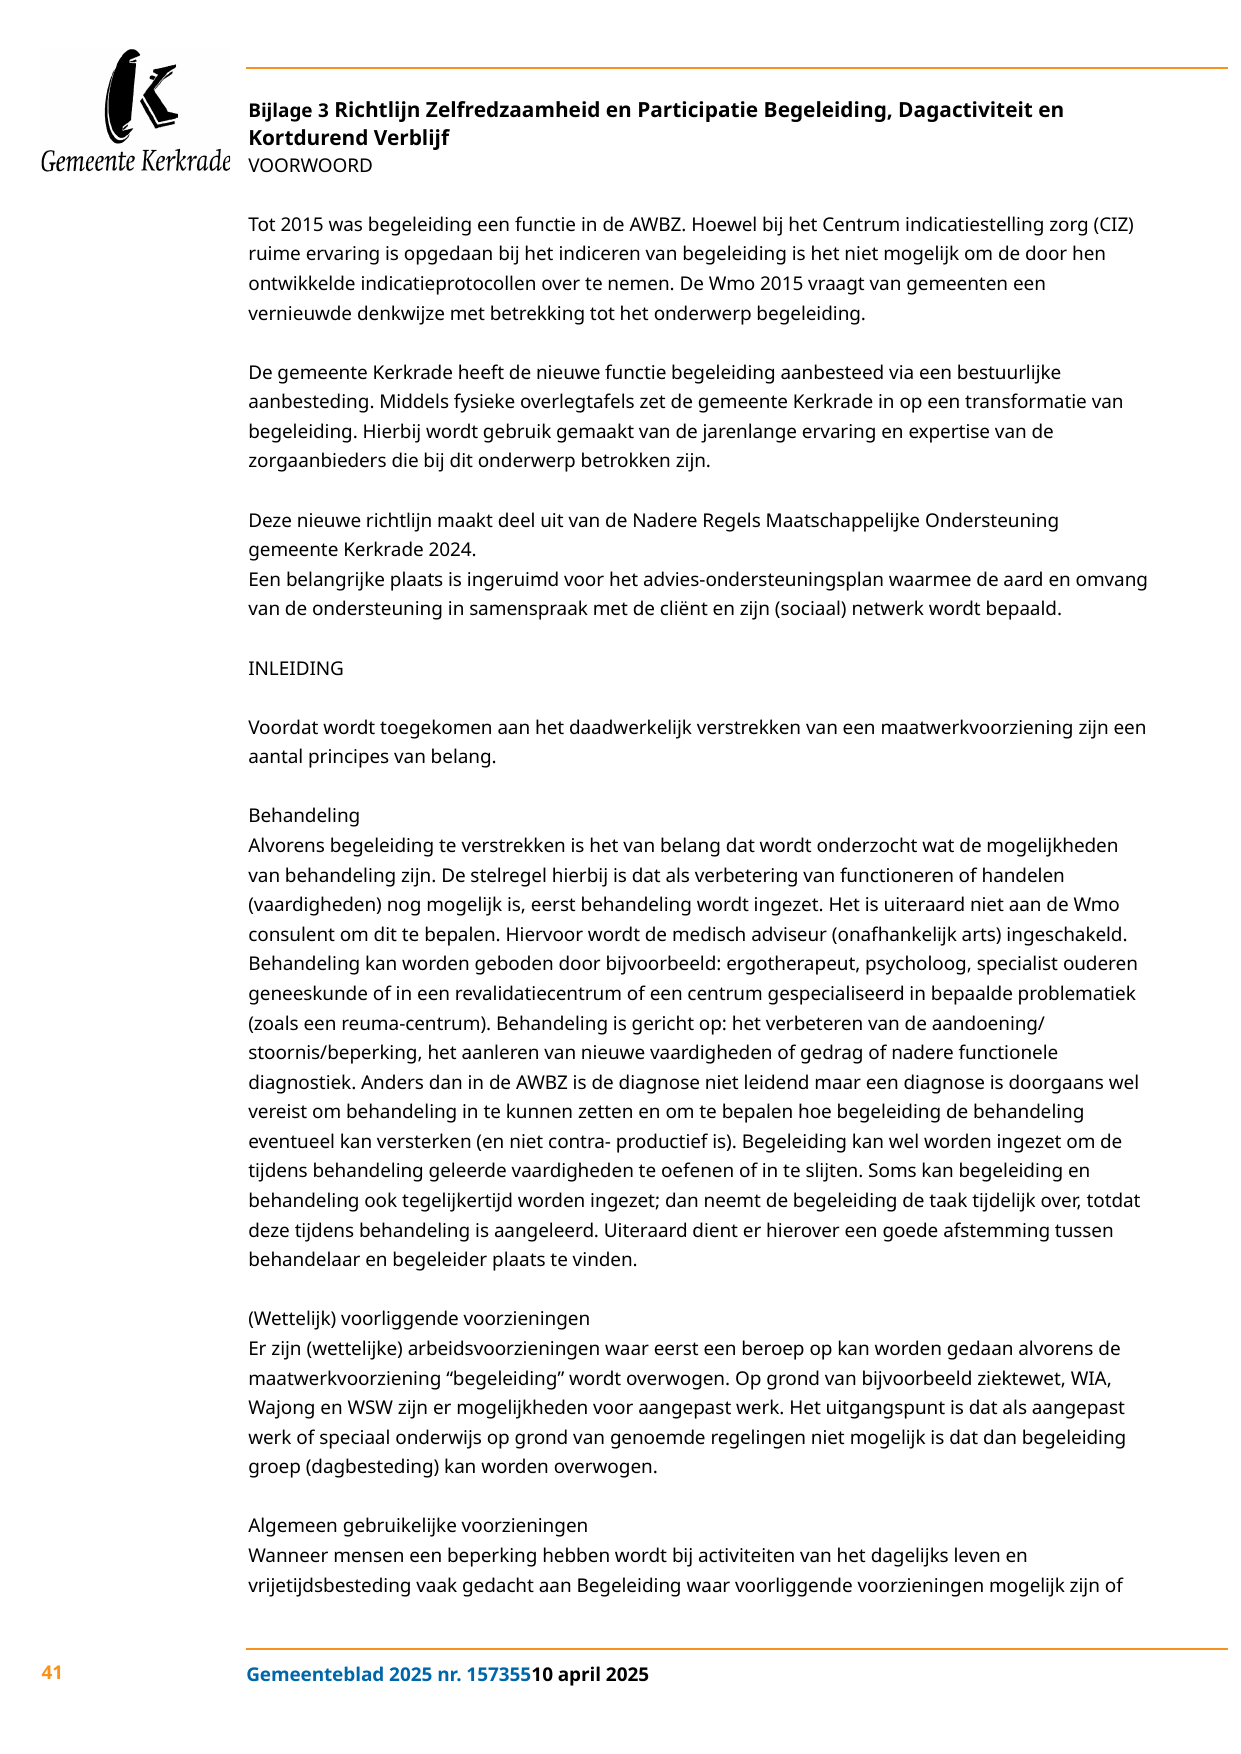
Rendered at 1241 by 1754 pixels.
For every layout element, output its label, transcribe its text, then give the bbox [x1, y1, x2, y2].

text Er zijn (wettelijke) arbeidsvoorzieningen waar eerst een beroep op kan worden gedaan alvorens de maatwerkvoorziening “begeleiding” wordt overwogen. Op grond van bijvoorbeeld ziektewet, WIA, Wajong en WSW zijn er mogelijkheden voor aangepast werk. Het uitgangspunt is dat als aangepast werk of speciaal onderwijs op grond van genoemde regelingen niet mogelijk is dat dan begeleiding groep (dagbesteding) kan worden overwogen. [248, 1335, 1152, 1479]
text Voordat wordt toegekomen aan het daadwerkelijk verstrekken van een maatwerkvoorziening zijn een aantal principes van belang. [248, 714, 1152, 769]
text Alvorens begeleiding te verstrekken is het van belang dat wordt onderzocht wat de mogelijkheden van behandeling zijn. De stelregel hierbij is dat als verbetering van functioneren of handelen (vaardigheden) nog mogelijk is, eerst behandeling wordt ingezet. Het is uiteraard niet aan de Wmo consulent om dit te bepalen. Hiervoor wordt de medisch adviseur (onafhankelijk arts) ingeschakeld. Behandeling kan worden geboden door bijvoorbeeld: ergotherapeut, psycholoog, specialist ouderen geneeskunde of in een revalidatiecentrum of een centrum gespecialiseerd in bepaalde problematiek (zoals een reuma-centrum). Behandeling is gericht op: het verbeteren van de aandoening/ stoornis/beperking, het aanleren van nieuwe vaardigheden of gedrag of nadere functionele diagnostiek. Anders dan in de AWBZ is de diagnose niet leidend maar een diagnose is doorgaans wel vereist om behandeling in te kunnen zetten en om te bepalen hoe begeleiding de behandeling eventueel kan versterken (en niet contra- productief is). Begeleiding kan wel worden ingezet om de tijdens behandeling geleerde vaardigheden te oefenen of in te slijten. Soms kan begeleiding en behandeling ook tegelijkertijd worden ingezet; dan neemt de begeleiding de taak tijdelijk over, totdat deze tijdens behandeling is aangeleerd. Uiteraard dient er hierover een goede afstemming tussen behandelaar en begeleider plaats te vinden. [248, 832, 1152, 1272]
text Deze nieuwe richtlijn maakt deel uit van de Nadere Regels Maatschappelijke Ondersteuning gemeente Kerkrade 2024. [248, 507, 1152, 562]
text Tot 2015 was begeleiding een functie in de AWBZ. Hoewel bij het Centrum indicatiestelling zorg (CIZ) ruime ervaring is opgedaan bij het indiceren van begeleiding is het niet mogelijk om de door hen ontwikkelde indicatieprotocollen over te nemen. De Wmo 2015 vraagt van gemeenten een vernieuwde denkwijze met betrekking tot het onderwerp begeleiding. [248, 211, 1152, 325]
text De gemeente Kerkrade heeft de nieuwe functie begeleiding aanbesteed via een bestuurlijke aanbesteding. Middels fysieke overlegtafels zet de gemeente Kerkrade in op een transformatie van begeleiding. Hierbij wordt gebruik gemaakt van de jarenlange ervaring en expertise van de zorgaanbieders die bij dit onderwerp betrokken zijn. [248, 359, 1152, 473]
text Bijlage 3 Richtlijn Zelfredzaamheid en Participatie Begeleiding, Dagactiviteit en Kortdurend Verblijf [248, 95, 1152, 152]
picture [41, 47, 231, 172]
text Een belangrijke plaats is ingeruimd voor het advies-ondersteuningsplan waarmee de aard en omvang van de ondersteuning in samenspraak met de cliënt en zijn (sociaal) netwerk wordt bepaald. [248, 566, 1152, 621]
text Algemeen gebruikelijke voorzieningen [248, 1513, 1152, 1538]
text Wanneer mensen een beperking hebben wordt bij activiteiten van het dagelijks leven en vrijetijdsbesteding vaak gedacht aan Begeleiding waar voorliggende voorzieningen mogelijk zijn of [248, 1542, 1152, 1597]
text VOORWOORD [248, 152, 1152, 177]
text INLEIDING [248, 655, 1152, 680]
text Behandeling [248, 803, 1152, 828]
text (Wettelijk) voorliggende voorzieningen [248, 1306, 1152, 1331]
